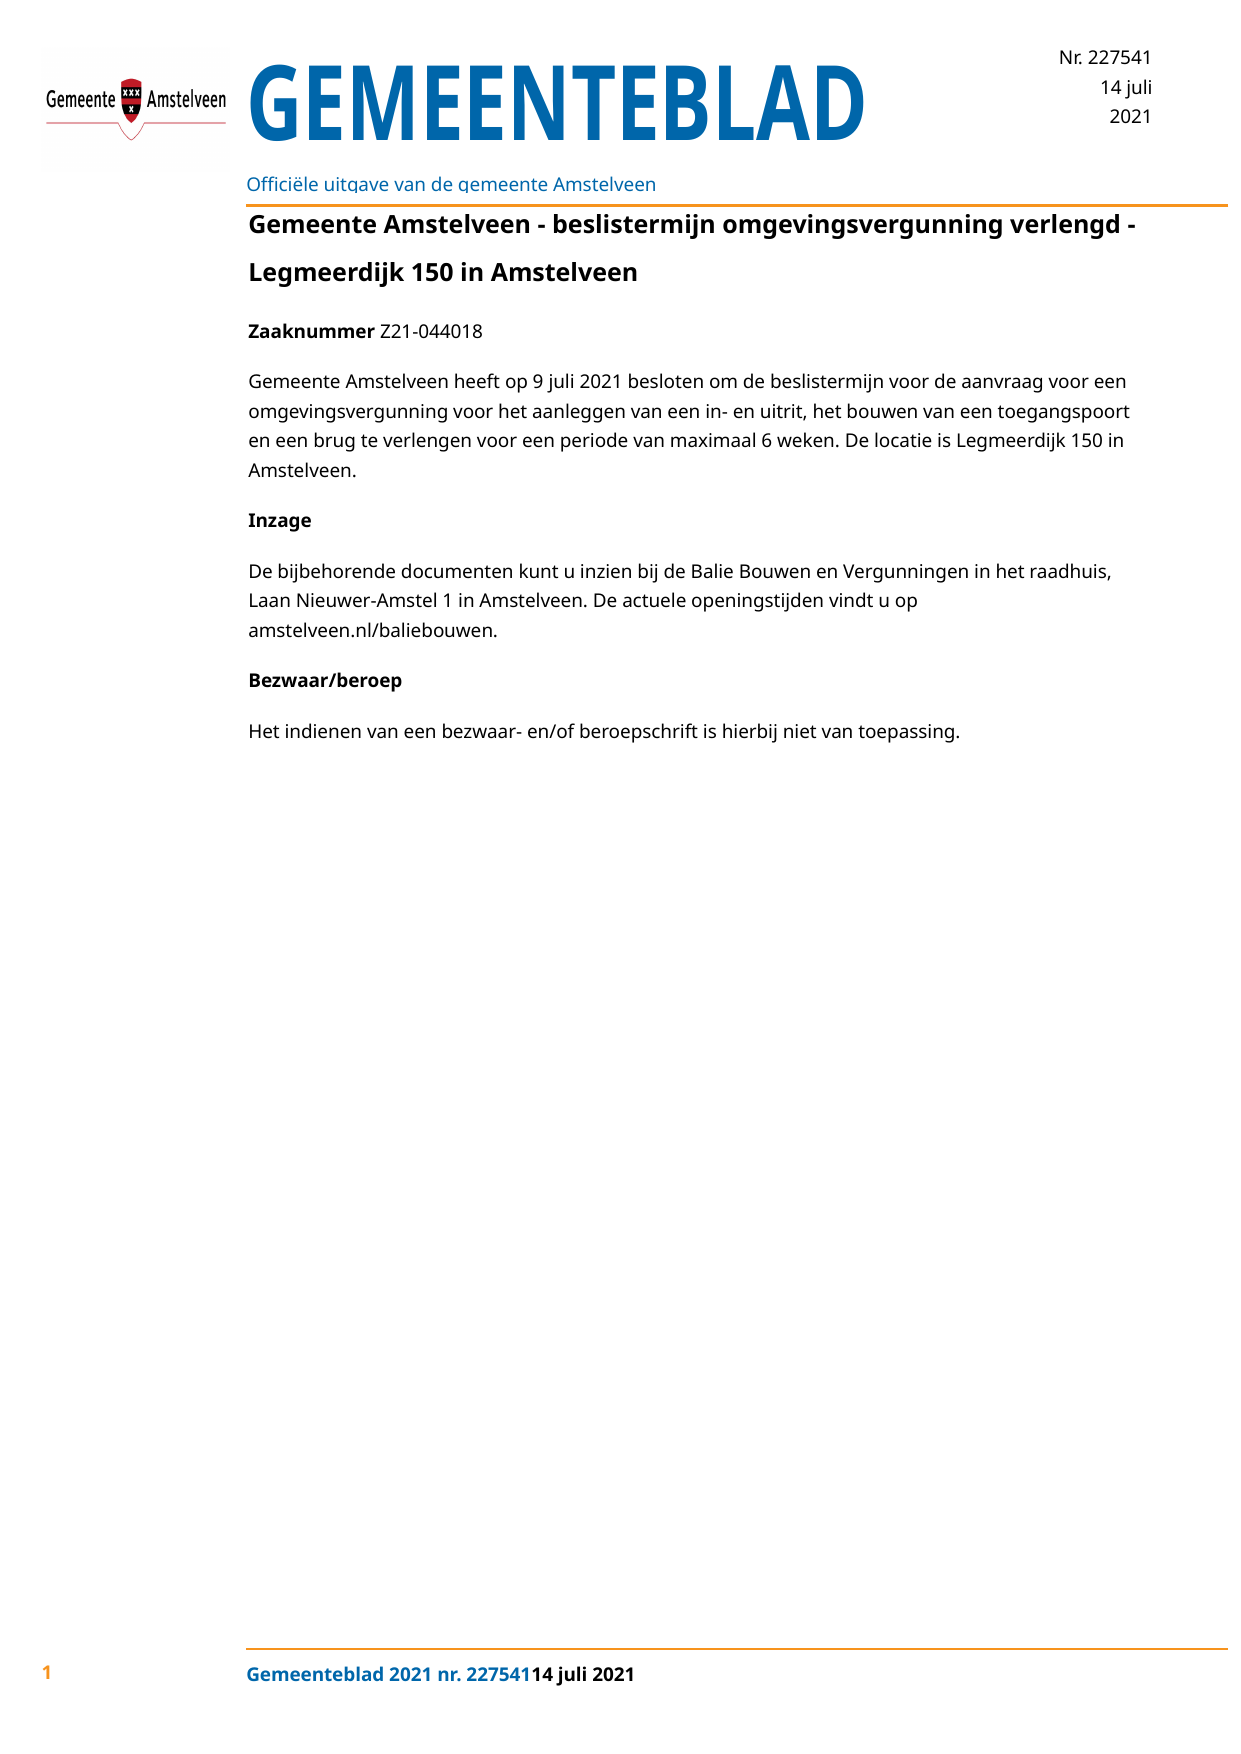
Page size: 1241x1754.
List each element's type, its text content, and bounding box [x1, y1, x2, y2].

text Gemeente Amstelveen heeft op 9 juli 2021 besloten om de beslistermijn voor de aanvraag voor een omgevingsvergunning voor het aanleggen van een in- en uitrit, het bouwen van een toegangspoort en een brug te verlengen voor een periode van maximaal 6 weken. De locatie is Legmeerdijk 150 in Amstelveen. [248, 368, 1152, 483]
text Het indienen van een bezwaar- en/of beroepschrift is hierbij niet van toepassing. [248, 718, 1152, 744]
text Gemeente Amstelveen - beslistermijn omgevingsvergunning verlengd - Legmeerdijk 150 in Amstelveen [248, 207, 1152, 288]
text De bijbehorende documenten kunt u inzien bij de Balie Bouwen en Vergunningen in het raadhuis, Laan Nieuwer-Amstel 1 in Amstelveen. De actuele openingstijden vindt u op amstelveen.nl/baliebouwen. [248, 558, 1152, 643]
text Bezwaar/beroep [248, 667, 1152, 693]
text Inzage [248, 507, 1152, 533]
text Zaaknummer Z21-044018 [248, 318, 1152, 344]
picture [41, 47, 231, 172]
